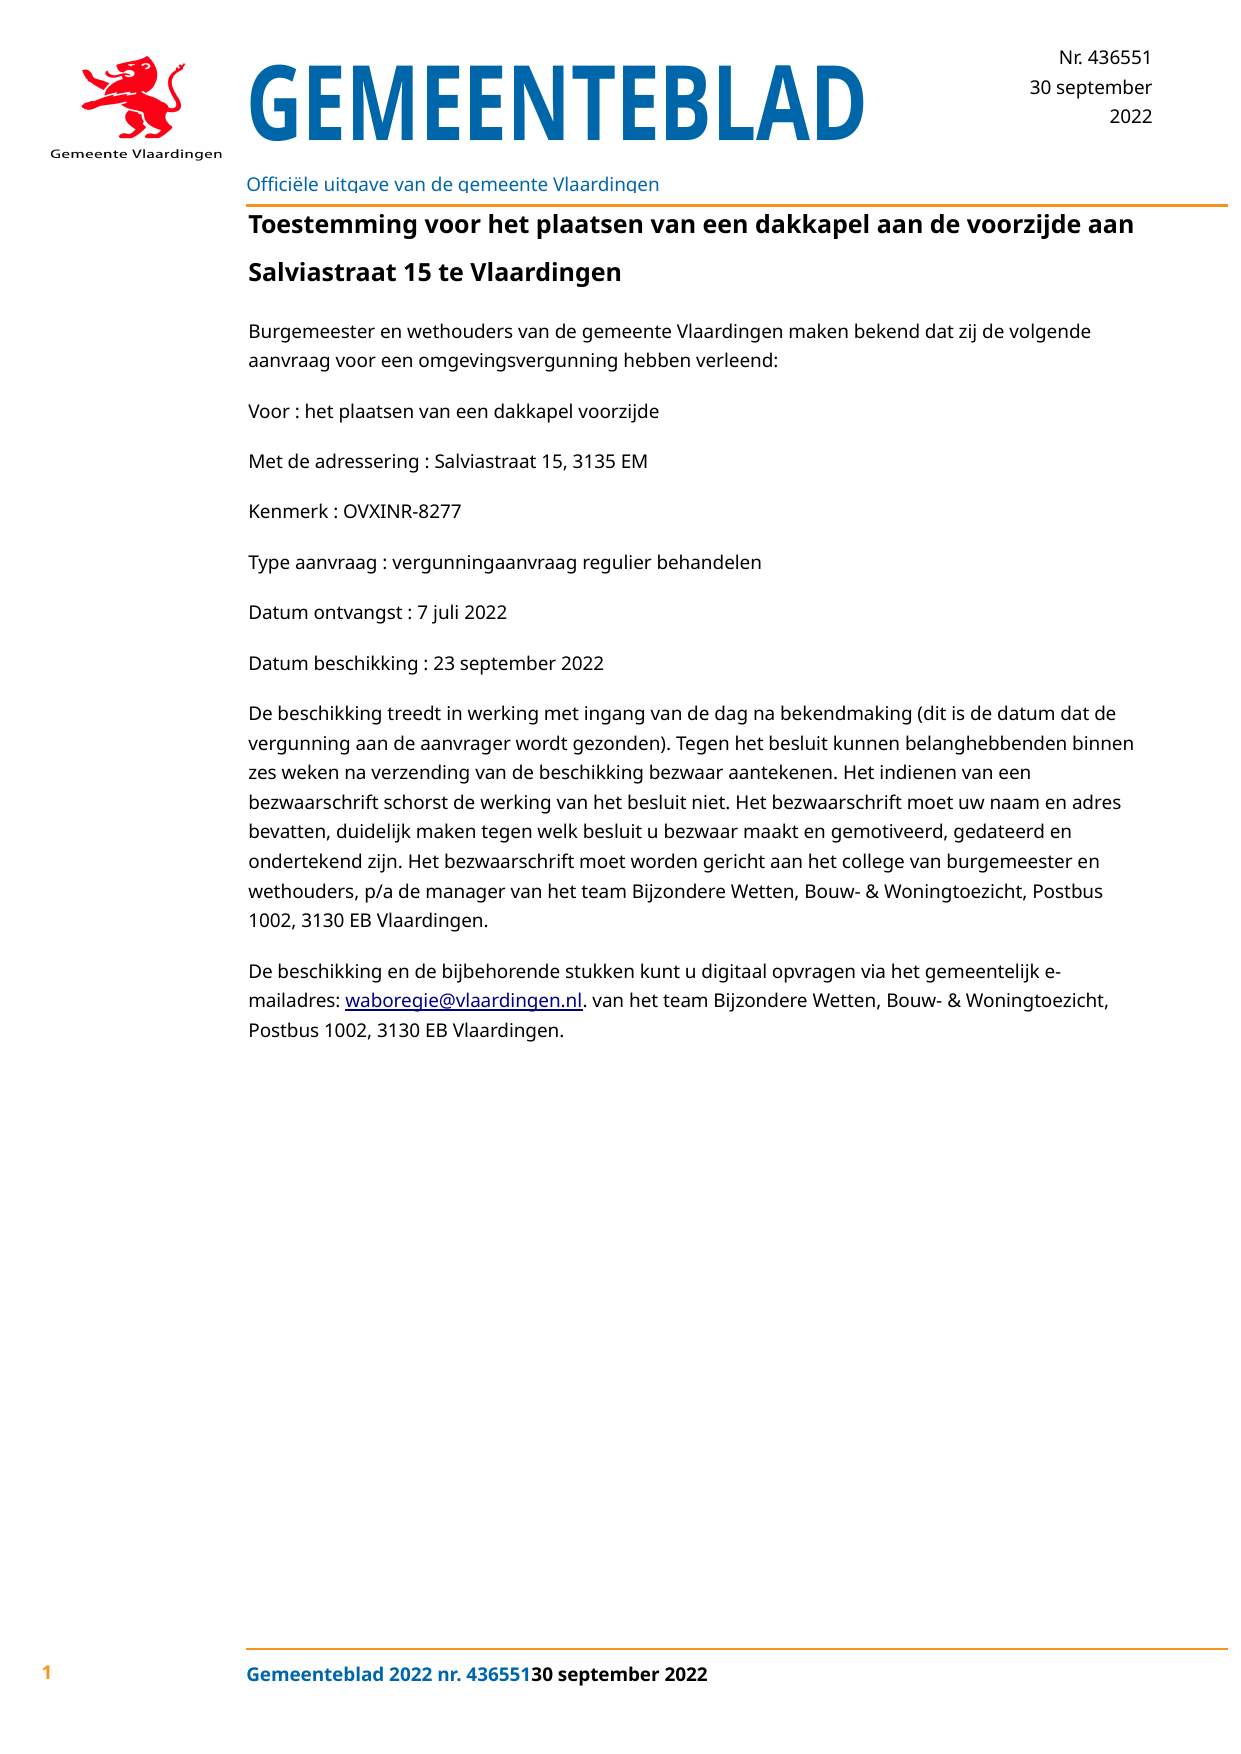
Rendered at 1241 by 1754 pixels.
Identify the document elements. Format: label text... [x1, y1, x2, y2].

picture [41, 47, 231, 172]
text Toestemming voor het plaatsen van een dakkapel aan de voorzijde aan Salviastraat 15 te Vlaardingen [248, 207, 1152, 288]
text Datum beschikking : 23 september 2022 [248, 650, 1152, 676]
text Type aanvraag : vergunningaanvraag regulier behandelen [248, 549, 1152, 575]
text De beschikking en de bijbehorende stukken kunt u digitaal opvragen via het gemeentelijk e-mailadres: waboregie@vlaardingen.nl. van het team Bijzondere Wetten, Bouw- & Woningtoezicht, Postbus 1002, 3130 EB Vlaardingen. [248, 958, 1152, 1043]
text Burgemeester en wethouders van de gemeente Vlaardingen maken bekend dat zij de volgende aanvraag voor een omgevingsvergunning hebben verleend: [248, 318, 1152, 373]
text Kenmerk : OVXINR-8277 [248, 499, 1152, 524]
text Datum ontvangst : 7 juli 2022 [248, 599, 1152, 625]
text Met de adressering : Salviastraat 15, 3135 EM [248, 448, 1152, 474]
text Voor : het plaatsen van een dakkapel voorzijde [248, 398, 1152, 424]
text De beschikking treedt in werking met ingang van de dag na bekendmaking (dit is de datum dat de vergunning aan de aanvrager wordt gezonden). Tegen het besluit kunnen belanghebbenden binnen zes weken na verzending van de beschikking bezwaar aantekenen. Het indienen van een bezwaarschrift schorst de werking van het besluit niet. Het bezwaarschrift moet uw naam en adres bevatten, duidelijk maken tegen welk besluit u bezwaar maakt en gemotiveerd, gedateerd en ondertekend zijn. Het bezwaarschrift moet worden gericht aan het college van burgemeester en wethouders, p/a de manager van het team Bijzondere Wetten, Bouw- & Woningtoezicht, Postbus 1002, 3130 EB Vlaardingen. [248, 700, 1152, 933]
